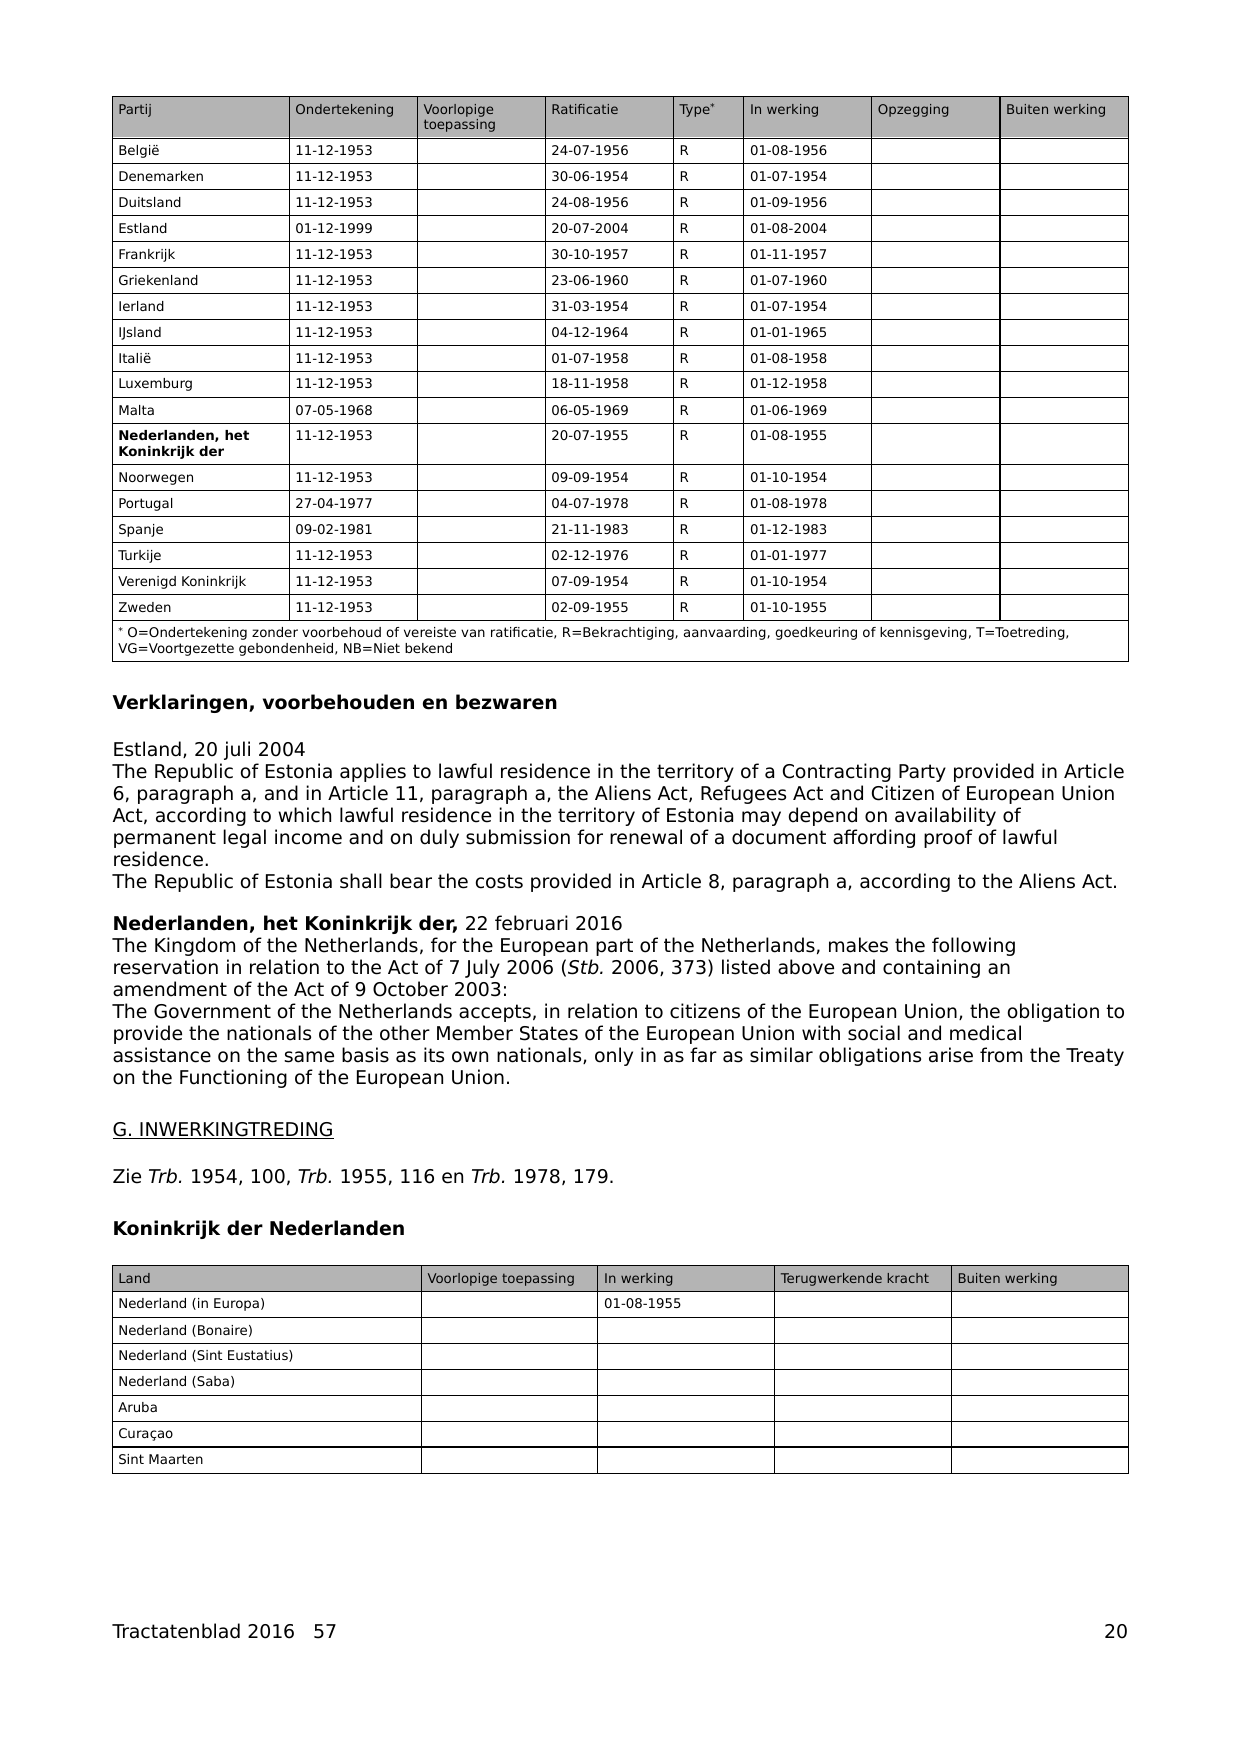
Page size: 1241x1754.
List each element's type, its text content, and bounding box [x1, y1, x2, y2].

table_cell Portugal [113, 491, 289, 516]
table_cell R [674, 294, 743, 319]
table_cell [872, 517, 999, 542]
table_cell 11-12-1953 [290, 164, 417, 189]
table_cell 24-08-1956 [546, 190, 673, 215]
table_cell [1001, 164, 1128, 189]
table_cell 31-03-1954 [546, 294, 673, 319]
table_cell [598, 1422, 774, 1446]
table_cell 11-12-1953 [290, 465, 417, 490]
table_cell 20-07-1955 [546, 424, 673, 464]
table_cell R [674, 398, 743, 423]
table_cell [1001, 517, 1128, 542]
table_cell [598, 1396, 774, 1421]
table_cell [418, 216, 545, 241]
table_header Land [113, 1266, 421, 1291]
table_cell Zweden [113, 595, 289, 620]
table_cell 11-12-1953 [290, 139, 417, 163]
table_cell [422, 1396, 597, 1421]
table_cell Nederland (Bonaire) [113, 1318, 421, 1343]
table_cell [418, 320, 545, 345]
table_cell [952, 1292, 1128, 1317]
table_cell Malta [113, 398, 289, 423]
table_cell [952, 1396, 1128, 1421]
table_cell [872, 398, 999, 423]
table_cell [775, 1422, 951, 1446]
table_cell 30-10-1957 [546, 242, 673, 267]
table_cell R [674, 372, 743, 397]
table_cell [775, 1448, 951, 1472]
table_cell Noorwegen [113, 465, 289, 490]
table_cell [1001, 294, 1128, 319]
table_cell [952, 1344, 1128, 1369]
table_cell [418, 242, 545, 267]
table_cell 27-04-1977 [290, 491, 417, 516]
table_cell R [674, 424, 743, 464]
text Estland, 20 juli 2004 [112, 739, 1128, 761]
table_cell 11-12-1953 [290, 268, 417, 293]
table_cell [872, 242, 999, 267]
table_cell R [674, 346, 743, 371]
table_cell 01-07-1954 [744, 294, 871, 319]
table_cell [872, 543, 999, 568]
table_cell [1001, 398, 1128, 423]
table_cell 01-10-1954 [744, 465, 871, 490]
table_cell [1001, 424, 1128, 464]
table_cell R [674, 569, 743, 594]
table_cell [872, 139, 999, 163]
table_cell [775, 1318, 951, 1343]
table_cell [872, 294, 999, 319]
table_cell R [674, 242, 743, 267]
table_cell Nederland (Saba) [113, 1370, 421, 1394]
table_header Voorlopige toepassing [422, 1266, 597, 1291]
table_cell Italië [113, 346, 289, 371]
table_cell 23-06-1960 [546, 268, 673, 293]
text The Kingdom of the Netherlands, for the European part of the Netherlands, makes the following reservation in relation to the Act of 7 July 2006 (Stb. 2006, 373) listed above and containing an amendment of the Act of 9 October 2003: [112, 935, 1128, 1001]
table_cell 11-12-1953 [290, 543, 417, 568]
table_cell [872, 268, 999, 293]
table_cell [775, 1396, 951, 1421]
table_cell 09-09-1954 [546, 465, 673, 490]
table_cell 01-12-1958 [744, 372, 871, 397]
table_cell [418, 569, 545, 594]
table_cell 04-07-1978 [546, 491, 673, 516]
table_cell 01-08-1955 [744, 424, 871, 464]
table_cell [872, 491, 999, 516]
table_cell [775, 1344, 951, 1369]
table_cell [872, 595, 999, 620]
table_cell 11-12-1953 [290, 569, 417, 594]
table_cell 06-05-1969 [546, 398, 673, 423]
table_cell 01-08-1958 [744, 346, 871, 371]
table_cell R [674, 491, 743, 516]
table_cell R [674, 164, 743, 189]
table_cell [418, 424, 545, 464]
text Nederlanden, het Koninkrijk der, 22 februari 2016 [112, 913, 1128, 935]
table_header Terugwerkende kracht [775, 1266, 951, 1291]
table_cell 30-06-1954 [546, 164, 673, 189]
table_cell [418, 164, 545, 189]
table_cell Sint Maarten [113, 1448, 421, 1472]
subtitle Koninkrijk der Nederlanden [112, 1218, 1128, 1240]
table_cell [1001, 595, 1128, 620]
table_cell [872, 569, 999, 594]
table_cell [598, 1448, 774, 1472]
table_cell Griekenland [113, 268, 289, 293]
table_cell 11-12-1953 [290, 424, 417, 464]
table_cell 04-12-1964 [546, 320, 673, 345]
table_cell 01-10-1954 [744, 569, 871, 594]
table_cell Spanje [113, 517, 289, 542]
table_cell 11-12-1953 [290, 242, 417, 267]
table_cell 01-01-1965 [744, 320, 871, 345]
table_cell 01-08-1955 [598, 1292, 774, 1317]
table_cell 01-12-1983 [744, 517, 871, 542]
table_cell R [674, 320, 743, 345]
table_cell 01-09-1956 [744, 190, 871, 215]
table_cell [598, 1318, 774, 1343]
table_cell 11-12-1953 [290, 190, 417, 215]
table_cell [1001, 242, 1128, 267]
table_cell 11-12-1953 [290, 346, 417, 371]
table_cell 20-07-2004 [546, 216, 673, 241]
table_cell [598, 1344, 774, 1369]
table_cell [872, 346, 999, 371]
text The Republic of Estonia applies to lawful residence in the territory of a Contracting Party provided in Article 6, paragraph a, and in Article 11, paragraph a, the Aliens Act, Refugees Act and Citizen of European Union Act, according to which lawful residence in the territory of Estonia may depend on availability of permanent legal income and on duly submission for renewal of a document affording proof of lawful residence. [112, 761, 1128, 871]
table_cell 11-12-1953 [290, 595, 417, 620]
table_cell [872, 190, 999, 215]
table_cell R [674, 543, 743, 568]
table_cell 01-07-1960 [744, 268, 871, 293]
table_header Buiten werking [1001, 97, 1128, 137]
table_cell [872, 320, 999, 345]
subtitle Verklaringen, voorbehouden en bezwaren [112, 692, 1128, 714]
table_cell R [674, 190, 743, 215]
table_cell 01-07-1958 [546, 346, 673, 371]
table_cell [1001, 346, 1128, 371]
table_cell Curaçao [113, 1422, 421, 1446]
table_cell [1001, 465, 1128, 490]
text The Government of the Netherlands accepts, in relation to citizens of the European Union, the obligation to provide the nationals of the other Member States of the European Union with social and medical assistance on the same basis as its own nationals, only in as far as similar obligations arise from the Treaty on the Functioning of the European Union. [112, 1001, 1128, 1089]
table_cell Denemarken [113, 164, 289, 189]
table_header Ondertekening [290, 97, 417, 137]
table_cell [418, 398, 545, 423]
table_cell [598, 1370, 774, 1394]
table_cell [422, 1318, 597, 1343]
table_cell [1001, 190, 1128, 215]
subtitle G. INWERKINGTREDING [112, 1119, 1128, 1141]
table_cell Turkije [113, 543, 289, 568]
table_cell R [674, 517, 743, 542]
table_cell Aruba [113, 1396, 421, 1421]
table_cell [1001, 543, 1128, 568]
table_cell 09-02-1981 [290, 517, 417, 542]
table_cell 07-05-1968 [290, 398, 417, 423]
table_cell 02-09-1955 [546, 595, 673, 620]
table_cell [872, 465, 999, 490]
table_cell 01-12-1999 [290, 216, 417, 241]
table_cell 01-06-1969 [744, 398, 871, 423]
table_cell [422, 1370, 597, 1394]
table_cell [775, 1292, 951, 1317]
table_cell [418, 190, 545, 215]
table_cell 07-09-1954 [546, 569, 673, 594]
table_cell [1001, 372, 1128, 397]
table_cell 01-08-1978 [744, 491, 871, 516]
table_cell Nederland (Sint Eustatius) [113, 1344, 421, 1369]
table_header Ratificatie [546, 97, 673, 137]
table_cell Frankrijk [113, 242, 289, 267]
table_cell R [674, 216, 743, 241]
table_cell [418, 346, 545, 371]
table_cell [1001, 268, 1128, 293]
table_cell [1001, 320, 1128, 345]
table_header Buiten werking [952, 1266, 1128, 1291]
table_cell * O=Ondertekening zonder voorbehoud of vereiste van ratificatie, R=Bekrachtiging, aanvaarding, goedkeuring of kennisgeving, T=Toetreding, VG=Voortgezette gebondenheid, NB=Niet bekend [113, 621, 1128, 661]
table_cell [422, 1344, 597, 1369]
table_cell Verenigd Koninkrijk [113, 569, 289, 594]
table_header Opzegging [872, 97, 999, 137]
table_cell 24-07-1956 [546, 139, 673, 163]
table_cell [418, 595, 545, 620]
table_cell [418, 268, 545, 293]
table_header Voorlopige toepassing [418, 97, 545, 137]
table_cell IJsland [113, 320, 289, 345]
table_header Partij [113, 97, 289, 137]
table_cell [952, 1318, 1128, 1343]
table_cell [418, 543, 545, 568]
table_cell [422, 1422, 597, 1446]
table_cell Estland [113, 216, 289, 241]
table_cell 01-07-1954 [744, 164, 871, 189]
table_cell R [674, 268, 743, 293]
table_cell R [674, 595, 743, 620]
table_cell [1001, 216, 1128, 241]
table_cell 01-10-1955 [744, 595, 871, 620]
table_cell 11-12-1953 [290, 294, 417, 319]
table_cell 01-08-2004 [744, 216, 871, 241]
table_cell [872, 216, 999, 241]
table_cell [775, 1370, 951, 1394]
table_cell [1001, 569, 1128, 594]
table_cell 11-12-1953 [290, 320, 417, 345]
table_cell 01-08-1956 [744, 139, 871, 163]
table_cell Nederland (in Europa) [113, 1292, 421, 1317]
table_cell Duitsland [113, 190, 289, 215]
table_cell 02-12-1976 [546, 543, 673, 568]
table_header Type* [674, 97, 743, 137]
table_header In werking [744, 97, 871, 137]
table_cell R [674, 139, 743, 163]
table_cell 18-11-1958 [546, 372, 673, 397]
table_cell 01-01-1977 [744, 543, 871, 568]
table_cell 11-12-1953 [290, 372, 417, 397]
table_header In werking [598, 1266, 774, 1291]
table_cell [418, 491, 545, 516]
table_cell [418, 372, 545, 397]
table_cell [418, 139, 545, 163]
table_cell [952, 1422, 1128, 1446]
table_cell R [674, 465, 743, 490]
text Zie Trb. 1954, 100, Trb. 1955, 116 en Trb. 1978, 179. [112, 1166, 1128, 1188]
table_cell [872, 424, 999, 464]
table_cell 01-11-1957 [744, 242, 871, 267]
table_cell [418, 517, 545, 542]
table_cell [422, 1292, 597, 1317]
table_cell Ierland [113, 294, 289, 319]
table_cell [952, 1448, 1128, 1472]
table_cell België [113, 139, 289, 163]
table_cell [418, 465, 545, 490]
table_cell [1001, 139, 1128, 163]
table_cell [1001, 491, 1128, 516]
table_cell Luxemburg [113, 372, 289, 397]
table_cell [952, 1370, 1128, 1394]
table_cell Nederlanden, het Koninkrijk der [113, 424, 289, 464]
table_cell [872, 372, 999, 397]
text The Republic of Estonia shall bear the costs provided in Article 8, paragraph a, according to the Aliens Act. [112, 871, 1128, 893]
table_cell [422, 1448, 597, 1472]
table_cell [418, 294, 545, 319]
table_cell 21-11-1983 [546, 517, 673, 542]
table_cell [872, 164, 999, 189]
